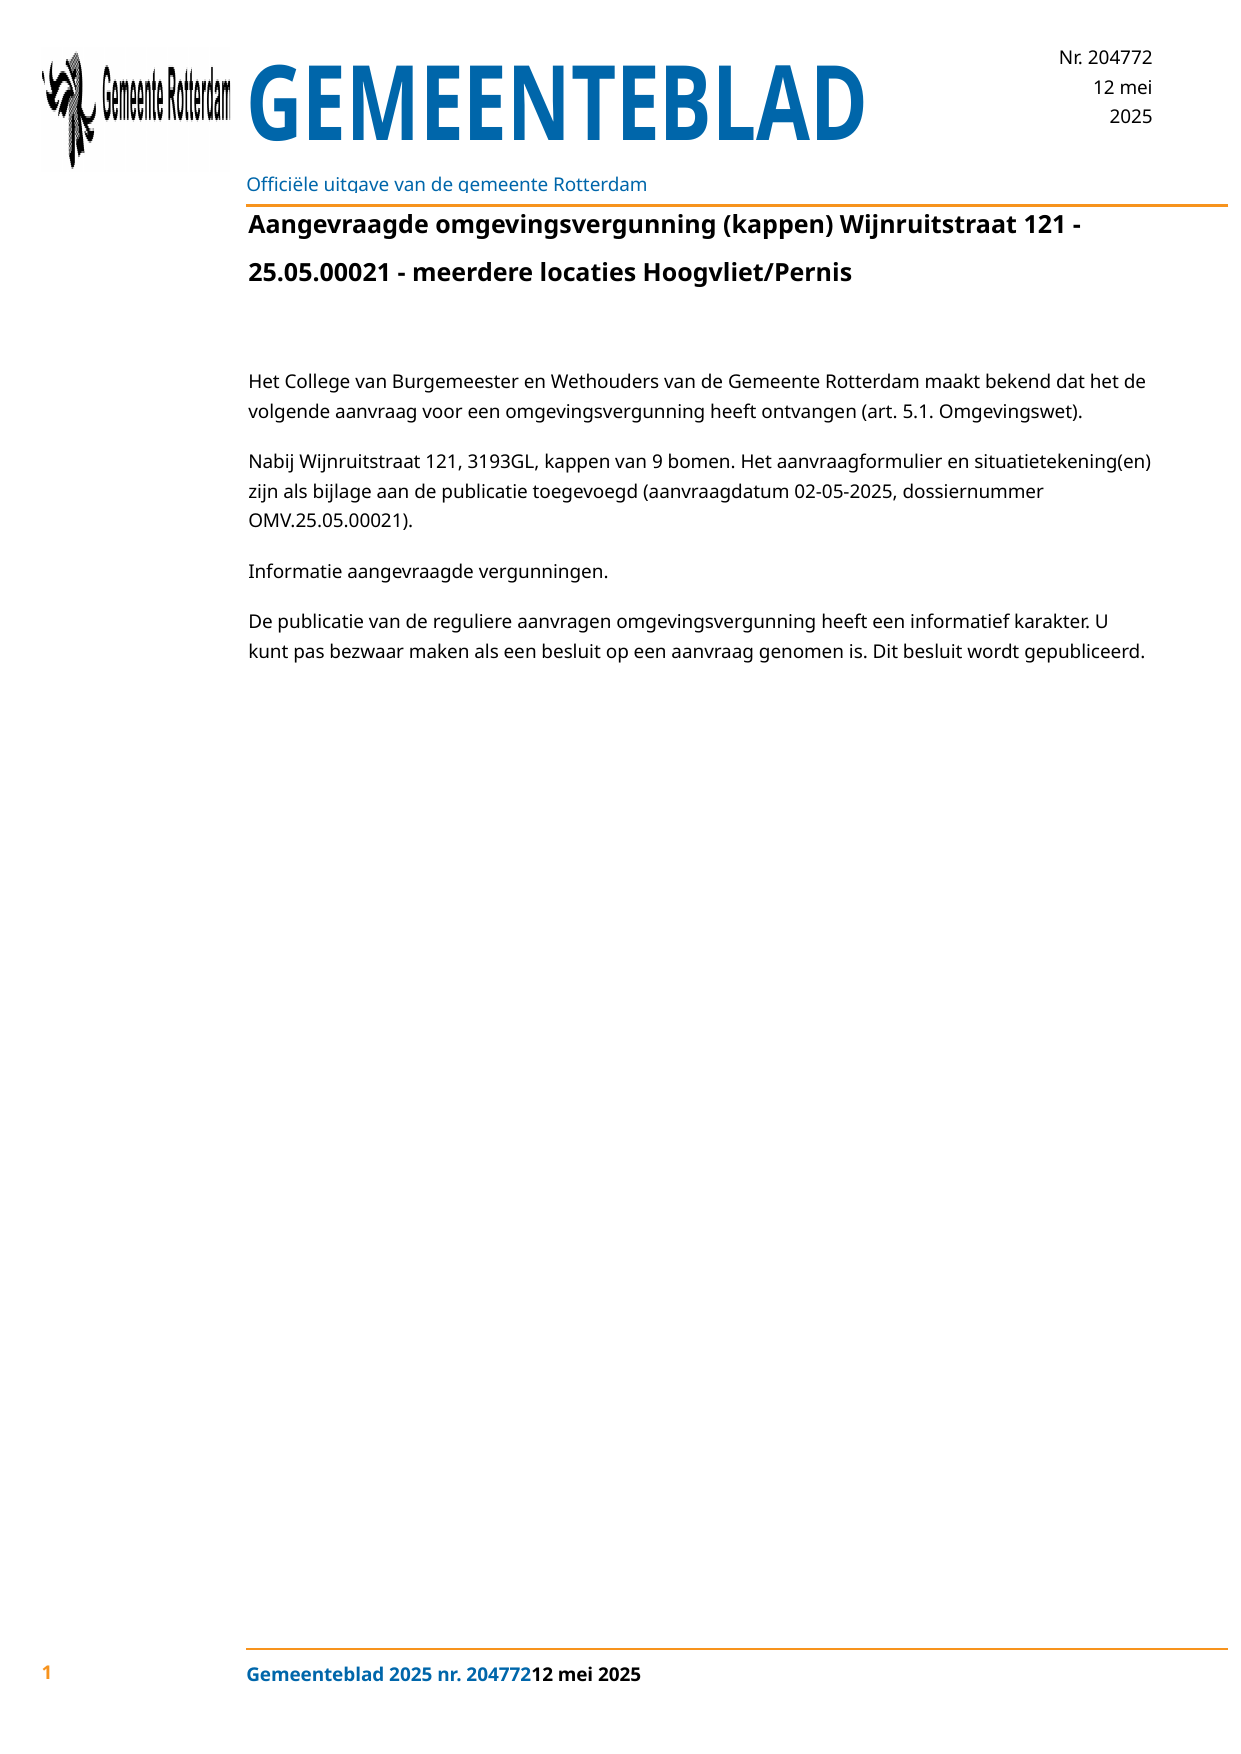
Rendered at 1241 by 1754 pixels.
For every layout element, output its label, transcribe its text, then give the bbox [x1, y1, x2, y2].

text De publicatie van de reguliere aanvragen omgevingsvergunning heeft een informatief karakter. U kunt pas bezwaar maken als een besluit op een aanvraag genomen is. Dit besluit wordt gepubliceerd. [248, 608, 1152, 664]
text Nabij Wijnruitstraat 121, 3193GL, kappen van 9 bomen. Het aanvraagformulier en situatietekening(en) zijn als bijlage aan de publicatie toegevoegd (aanvraagdatum 02-05-2025, dossiernummer OMV.25.05.00021). [248, 448, 1152, 533]
text Informatie aangevraagde vergunningen. [248, 558, 1152, 584]
picture [41, 47, 231, 172]
text Het College van Burgemeester en Wethouders van de Gemeente Rotterdam maakt bekend dat het de volgende aanvraag voor een omgevingsvergunning heeft ontvangen (art. 5.1. Omgevingswet). [248, 368, 1152, 424]
text Aangevraagde omgevingsvergunning (kappen) Wijnruitstraat 121 - 25.05.00021 - meerdere locaties Hoogvliet/Pernis [248, 207, 1152, 288]
